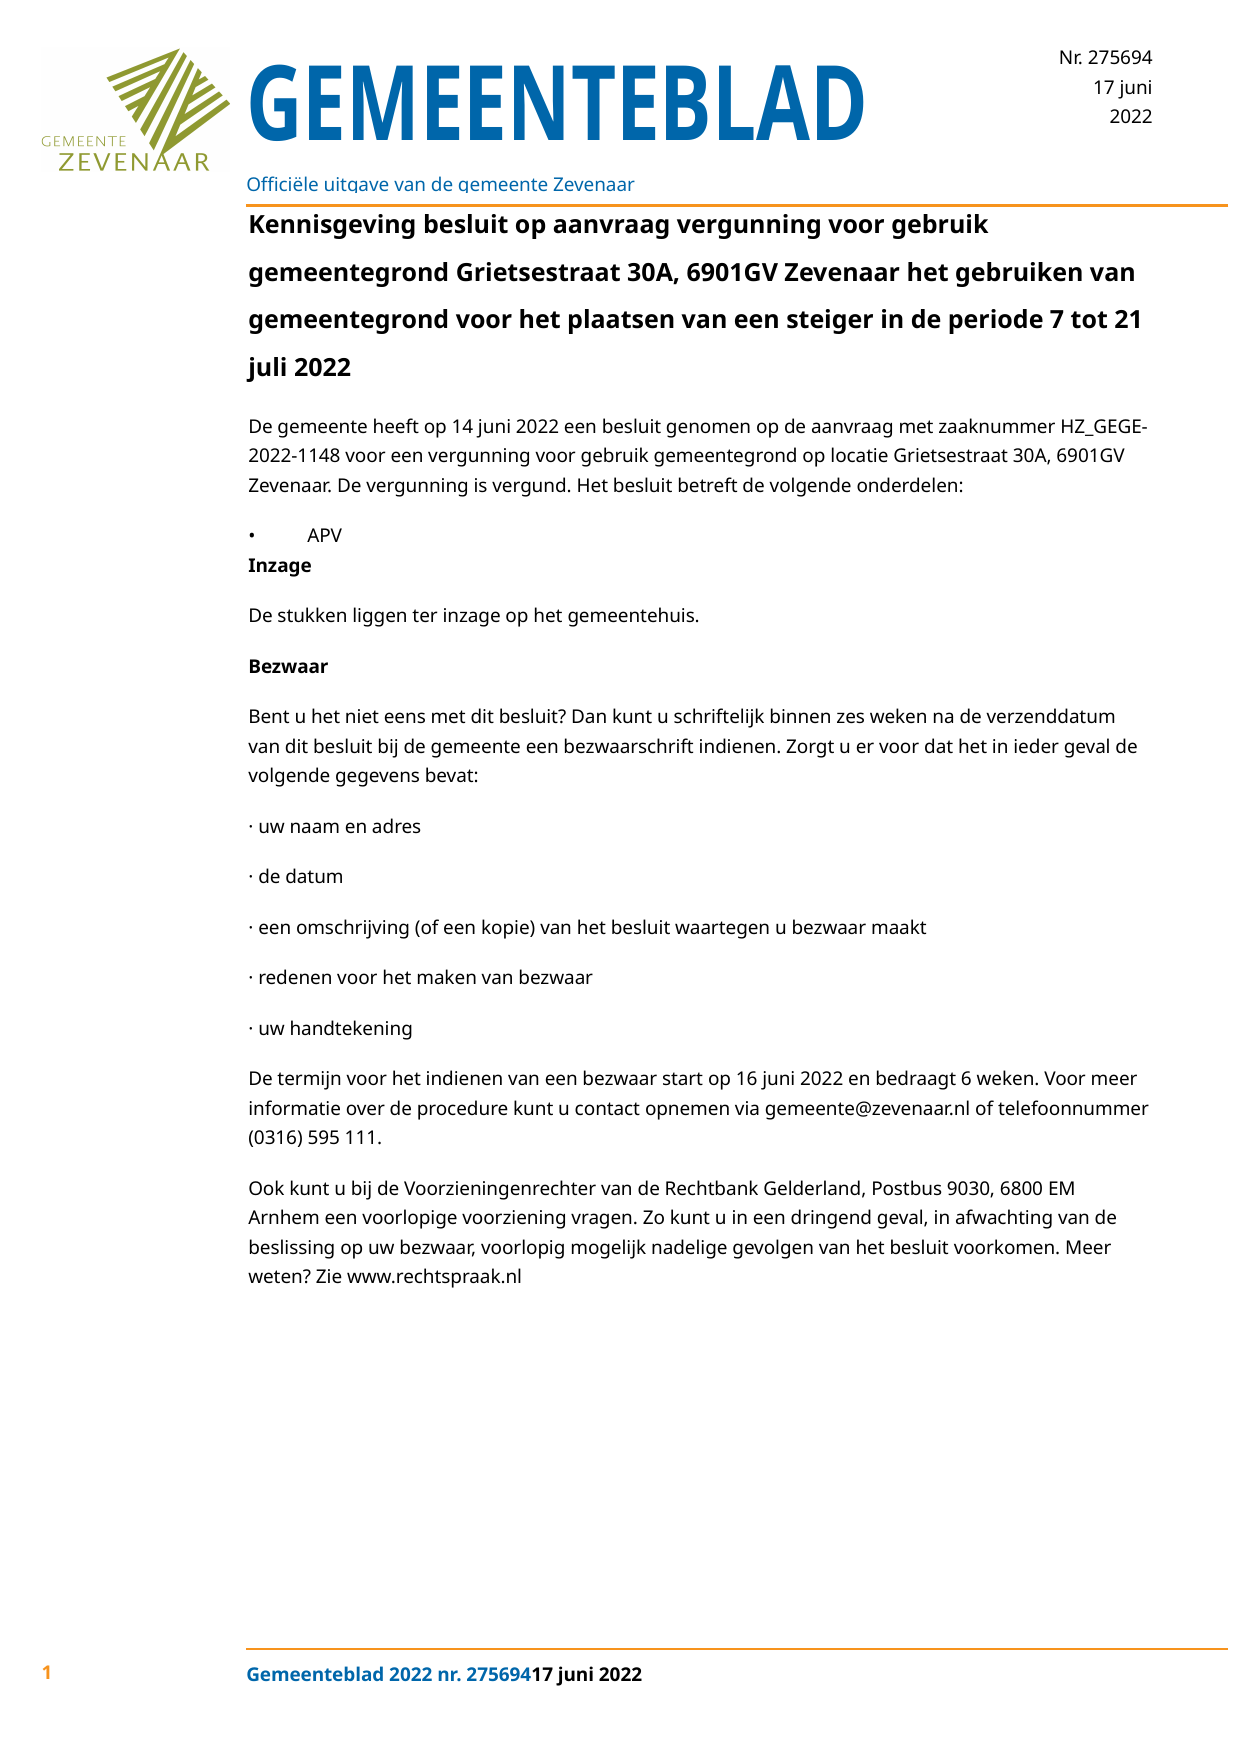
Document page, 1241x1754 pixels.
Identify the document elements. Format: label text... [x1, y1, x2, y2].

text Bent u het niet eens met dit besluit? Dan kunt u schriftelijk binnen zes weken na de verzenddatum van dit besluit bij de gemeente een bezwaarschrift indienen. Zorgt u er voor dat het in ieder geval de volgende gegevens bevat: [248, 703, 1152, 788]
text Kennisgeving besluit op aanvraag vergunning voor gebruik gemeentegrond Grietsestraat 30A, 6901GV Zevenaar het gebruiken van gemeentegrond voor het plaatsen van een steiger in de periode 7 tot 21 juli 2022 [248, 207, 1152, 384]
text Ook kunt u bij de Voorzieningenrechter van de Rechtbank Gelderland, Postbus 9030, 6800 EM Arnhem een voorlopige voorziening vragen. Zo kunt u in een dringend geval, in afwachting van de beslissing op uw bezwaar, voorlopig mogelijk nadelige gevolgen van het besluit voorkomen. Meer weten? Zie www.rechtspraak.nl [248, 1175, 1152, 1289]
text De stukken liggen ter inzage op het gemeentehuis. [248, 603, 1152, 628]
text Inzage [248, 552, 1152, 578]
text · uw handtekening [248, 1015, 1152, 1041]
text · redenen voor het maken van bezwaar [248, 964, 1152, 990]
text De termijn voor het indienen van een bezwaar start op 16 juni 2022 en bedraagt 6 weken. Voor meer informatie over de procedure kunt u contact opnemen via gemeente@zevenaar.nl of telefoonnummer (0316) 595 111. [248, 1065, 1152, 1150]
list APV [248, 523, 1152, 548]
text · de datum [248, 863, 1152, 889]
text · uw naam en adres [248, 813, 1152, 839]
text De gemeente heeft op 14 juni 2022 een besluit genomen op de aanvraag met zaaknummer HZ_GEGE-2022-1148 voor een vergunning voor gebruik gemeentegrond op locatie Grietsestraat 30A, 6901GV Zevenaar. De vergunning is vergund. Het besluit betreft de volgende onderdelen: [248, 413, 1152, 498]
picture [41, 47, 231, 172]
text · een omschrijving (of een kopie) van het besluit waartegen u bezwaar maakt [248, 914, 1152, 940]
text Bezwaar [248, 653, 1152, 679]
